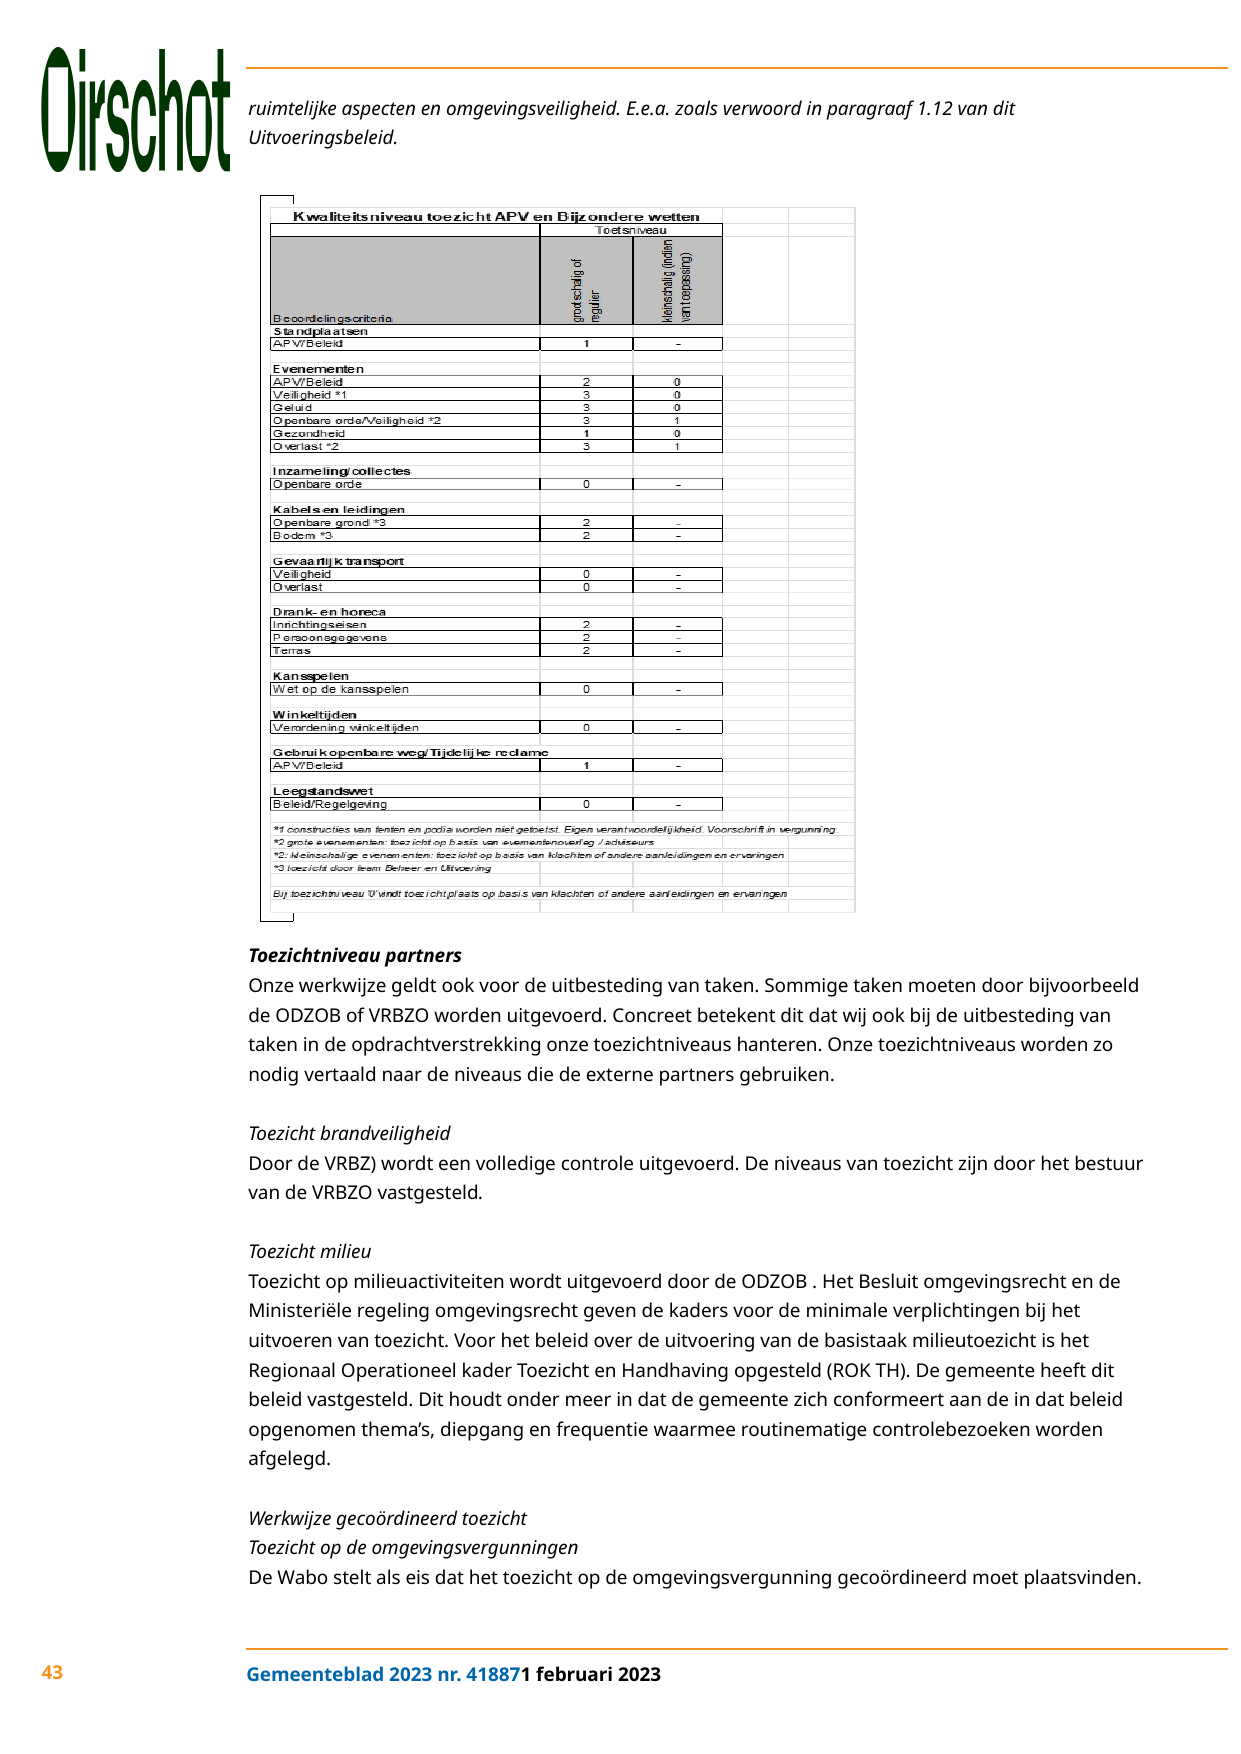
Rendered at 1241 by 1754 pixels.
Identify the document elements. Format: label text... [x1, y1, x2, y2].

picture [268, 204, 860, 913]
text Toezicht op milieuactiviteiten wordt uitgevoerd door de ODZOB . Het Besluit omgevingsrecht en de Ministeriële regeling omgevingsrecht geven de kaders voor de minimale verplichtingen bij het uitvoeren van toezicht. Voor het beleid over de uitvoering van de basistaak milieutoezicht is het Regionaal Operationeel kader Toezicht en Handhaving opgesteld (ROK TH). De gemeente heeft dit beleid vastgesteld. Dit houdt onder meer in dat de gemeente zich conformeert aan de in dat beleid opgenomen thema’s, diepgang en frequentie waarmee routinematige controlebezoeken worden afgelegd. [248, 1268, 1152, 1471]
text Toezicht brandveiligheid [248, 1120, 1152, 1146]
text Onze werkwijze geldt ook voor de uitbesteding van taken. Sommige taken moeten door bijvoorbeeld de ODZOB of VRBZO worden uitgevoerd. Concreet betekent dit dat wij ook bij de uitbesteding van taken in de opdrachtverstrekking onze toezichtniveaus hanteren. Onze toezichtniveaus worden zo nodig vertaald naar de niveaus die de externe partners gebruiken. [248, 972, 1152, 1087]
text ruimtelijke aspecten en omgevingsveiligheid. E.e.a. zoals verwoord in paragraaf 1.12 van dit Uitvoeringsbeleid. [248, 95, 1152, 150]
text Werkwijze gecoördineerd toezicht [248, 1505, 1152, 1531]
text Toezicht op de omgevingsvergunningen [248, 1534, 1152, 1560]
picture [41, 47, 231, 172]
text Toezicht milieu [248, 1238, 1152, 1264]
text Door de VRBZ) wordt een volledige controle uitgevoerd. De niveaus van toezicht zijn door het bestuur van de VRBZO vastgesteld. [248, 1150, 1152, 1205]
text De Wabo stelt als eis dat het toezicht op de omgevingsvergunning gecoördineerd moet plaatsvinden. [248, 1564, 1152, 1590]
text Toezichtniveau partners [248, 943, 1152, 968]
